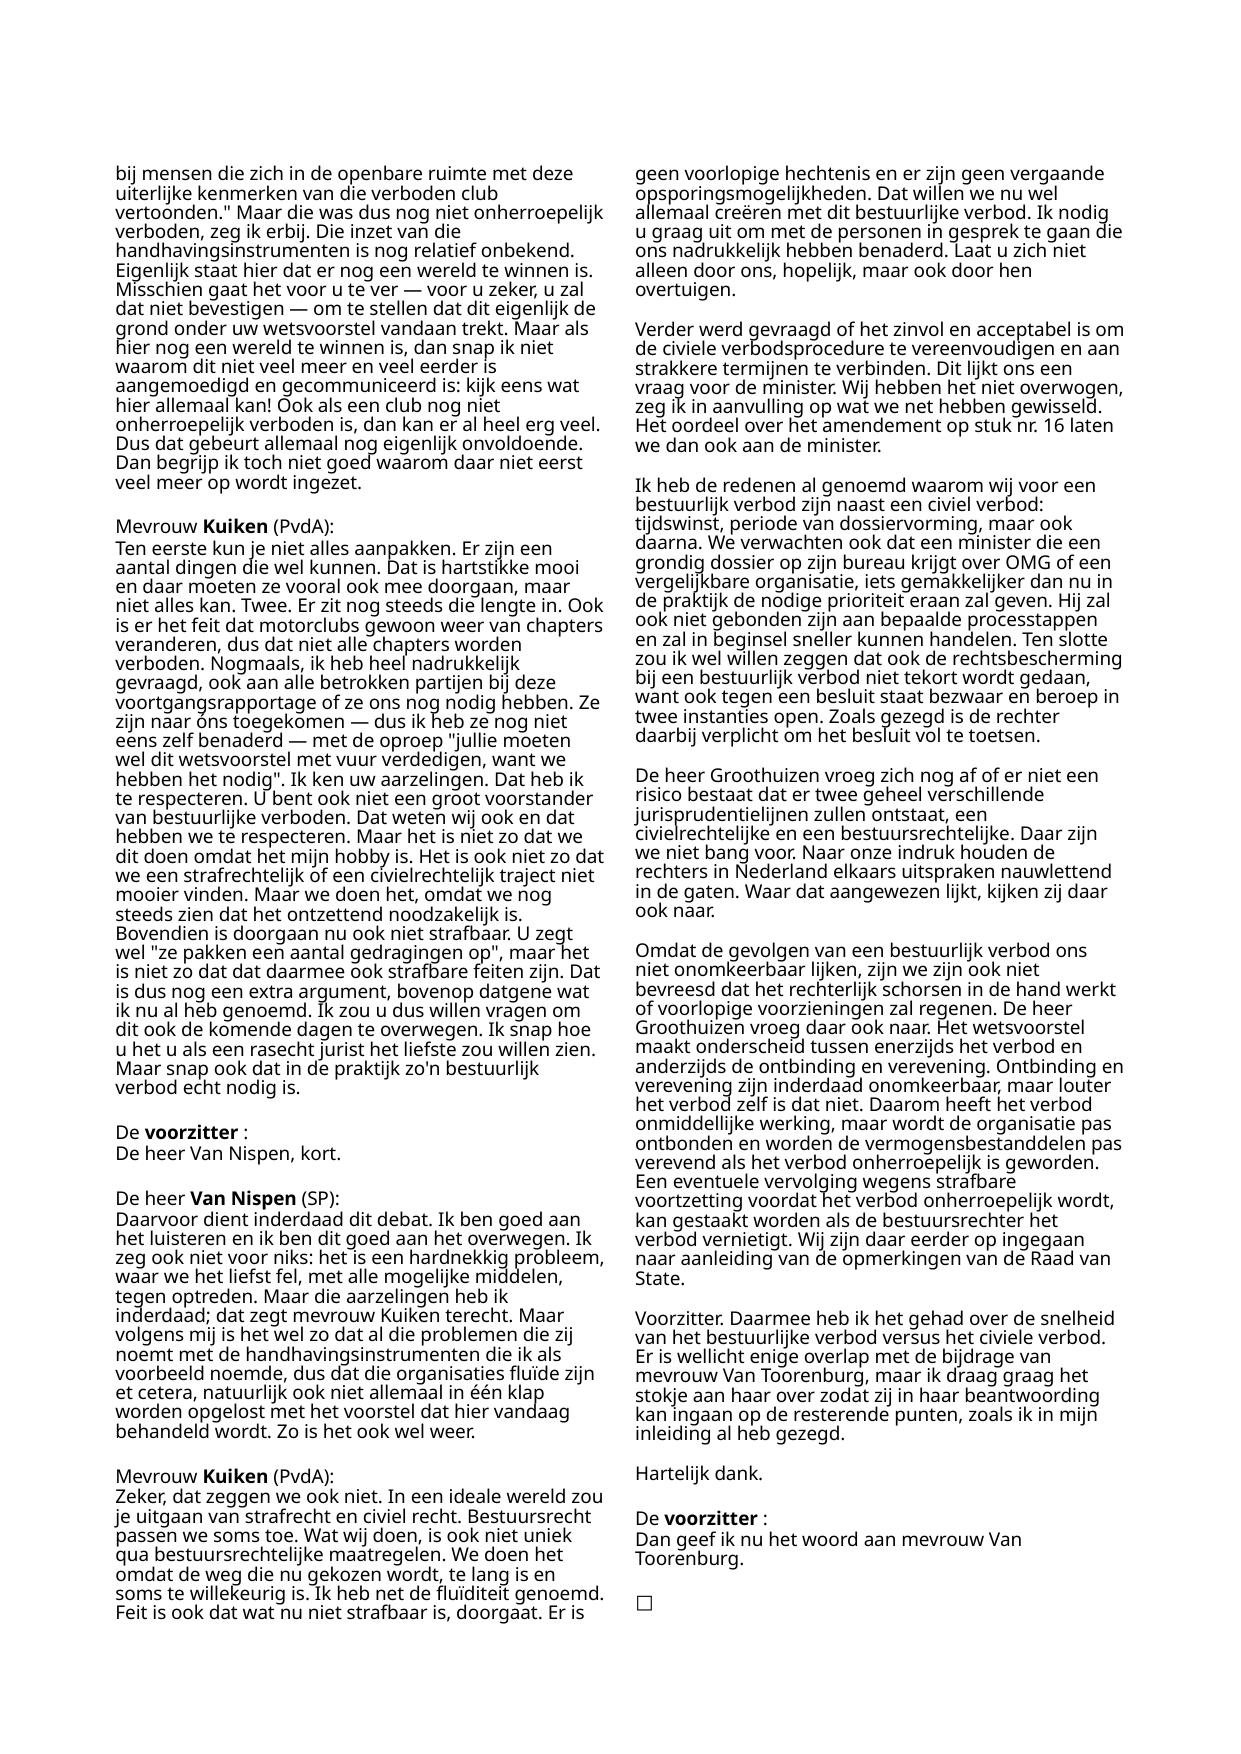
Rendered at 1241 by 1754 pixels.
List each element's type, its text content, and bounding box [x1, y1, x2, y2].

text De heer Van Nispen (SP): [115, 1185, 605, 1211]
text Voorzitter. Daarmee heb ik het gehad over de snelheid van het bestuurlijke verbod versus het civiele verbod. Er is wellicht enige overlap met de bijdrage van mevrouw Van Toorenburg, maar ik draag graag het stokje aan haar over zodat zij in haar beantwoording kan ingaan op de resterende punten, zoals ik in mijn inleiding al heb gezegd. [635, 1309, 1125, 1444]
text Hartelijk dank. [635, 1465, 1125, 1484]
text geen voorlopige hechtenis en er zijn geen vergaande opsporingsmogelijkheden. Dat willen we nu wel allemaal creëren met dit bestuurlijke verbod. Ik nodig u graag uit om met de personen in gesprek te gaan die ons nadrukkelijk hebben benaderd. Laat u zich niet alleen door ons, hopelijk, maar ook door hen overtuigen. [635, 165, 1125, 300]
text De heer Groothuizen vroeg zich nog af of er niet een risico bestaat dat er twee geheel verschillende jurisprudentielijnen zullen ontstaat, een civielrechtelijke en een bestuursrechtelijke. Daar zijn we niet bang voor. Naar onze indruk houden de rechters in Nederland elkaars uitspraken nauwlettend in de gaten. Waar dat aangewezen lijkt, kijken zij daar ook naar. [635, 767, 1125, 921]
text Zeker, dat zeggen we ook niet. In een ideale wereld zou je uitgaan van strafrecht en civiel recht. Bestuursrecht passen we soms toe. Wat wij doen, is ook niet uniek qua bestuursrechtelijke maatregelen. We doen het omdat de weg die nu gekozen wordt, te lang is en soms te willekeurig is. Ik heb net de fluïditeit genoemd. Feit is ook dat wat nu niet strafbaar is, doorgaat. Er is [115, 1488, 605, 1623]
text Omdat de gevolgen van een bestuurlijk verbod ons niet onomkeerbaar lijken, zijn we zijn ook niet bevreesd dat het rechterlijk schorsen in de hand werkt of voorlopige voorzieningen zal regenen. De heer Groothuizen vroeg daar ook naar. Het wetsvoorstel maakt onderscheid tussen enerzijds het verbod en anderzijds de ontbinding en verevening. Ontbinding en verevening zijn inderdaad onomkeerbaar, maar louter het verbod zelf is dat niet. Daarom heeft het verbod onmiddellijke werking, maar wordt de organisatie pas ontbonden en worden de vermogensbestanddelen pas verevend als het verbod onherroepelijk is geworden. Een eventuele vervolging wegens strafbare voortzetting voordat het verbod onherroepelijk wordt, kan gestaakt worden als de bestuursrechter het verbod vernietigt. Wij zijn daar eerder op ingegaan naar aanleiding van de opmerkingen van de Raad van State. [635, 942, 1125, 1289]
text Daarvoor dient inderdaad dit debat. Ik ben goed aan het luisteren en ik ben dit goed aan het overwegen. Ik zeg ook niet voor niks: het is een hardnekkig probleem, waar we het liefst fel, met alle mogelijke middelen, tegen optreden. Maar die aarzelingen heb ik inderdaad; dat zegt mevrouw Kuiken terecht. Maar volgens mij is het wel zo dat al die problemen die zij noemt met de handhavingsinstrumenten die ik als voorbeeld noemde, dus dat die organisaties fluïde zijn et cetera, natuurlijk ook niet allemaal in één klap worden opgelost met het voorstel dat hier vandaag behandeld wordt. Zo is het ook wel weer. [115, 1211, 605, 1442]
text ⬜ [635, 1590, 1125, 1616]
text De voorzitter : [115, 1119, 605, 1145]
text Mevrouw Kuiken (PvdA): [115, 1463, 605, 1488]
text Mevrouw Kuiken (PvdA): [115, 514, 605, 539]
text Dan geef ik nu het woord aan mevrouw Van Toorenburg. [635, 1531, 1125, 1569]
text Verder werd gevraagd of het zinvol en acceptabel is om de civiele verbodsprocedure te vereenvoudigen en aan strakkere termijnen te verbinden. Dit lijkt ons een vraag voor de minister. Wij hebben het niet overwogen, zeg ik in aanvulling op wat we net hebben gewisseld. Het oordeel over het amendement op stuk nr. 16 laten we dan ook aan de minister. [635, 321, 1125, 456]
text bij mensen die zich in de openbare ruimte met deze uiterlijke kenmerken van die verboden club vertoonden." Maar die was dus nog niet onherroepelijk verboden, zeg ik erbij. Die inzet van die handhavingsinstrumenten is nog relatief onbekend. Eigenlijk staat hier dat er nog een wereld te winnen is. Misschien gaat het voor u te ver — voor u zeker, u zal dat niet bevestigen — om te stellen dat dit eigenlijk de grond onder uw wetsvoorstel vandaan trekt. Maar als hier nog een wereld te winnen is, dan snap ik niet waarom dit niet veel meer en veel eerder is aangemoedigd en gecommuniceerd is: kijk eens wat hier allemaal kan! Ook als een club nog niet onherroepelijk verboden is, dan kan er al heel erg veel. Dus dat gebeurt allemaal nog eigenlijk onvoldoende. Dan begrijp ik toch niet goed waarom daar niet eerst veel meer op wordt ingezet. [115, 165, 605, 493]
text De heer Van Nispen, kort. [115, 1145, 605, 1164]
text Ik heb de redenen al genoemd waarom wij voor een bestuurlijk verbod zijn naast een civiel verbod: tijdswinst, periode van dossiervorming, maar ook daarna. We verwachten ook dat een minister die een grondig dossier op zijn bureau krijgt over OMG of een vergelijkbare organisatie, iets gemakkelijker dan nu in de praktijk de nodige prioriteit eraan zal geven. Hij zal ook niet gebonden zijn aan bepaalde processtappen en zal in beginsel sneller kunnen handelen. Ten slotte zou ik wel willen zeggen dat ook de rechtsbescherming bij een bestuurlijk verbod niet tekort wordt gedaan, want ook tegen een besluit staat bezwaar en beroep in twee instanties open. Zoals gezegd is de rechter daarbij verplicht om het besluit vol te toetsen. [635, 477, 1125, 746]
text De voorzitter : [635, 1505, 1125, 1531]
text Ten eerste kun je niet alles aanpakken. Er zijn een aantal dingen die wel kunnen. Dat is hartstikke mooi en daar moeten ze vooral ook mee doorgaan, maar niet alles kan. Twee. Er zit nog steeds die lengte in. Ook is er het feit dat motorclubs gewoon weer van chapters veranderen, dus dat niet alle chapters worden verboden. Nogmaals, ik heb heel nadrukkelijk gevraagd, ook aan alle betrokken partijen bij deze voortgangsrapportage of ze ons nog nodig hebben. Ze zijn naar óns toegekomen — dus ik heb ze nog niet eens zelf benaderd — met de oproep "jullie moeten wel dit wetsvoorstel met vuur verdedigen, want we hebben het nodig". Ik ken uw aarzelingen. Dat heb ik te respecteren. U bent ook niet een groot voorstander van bestuurlijke verboden. Dat weten wij ook en dat hebben we te respecteren. Maar het is niet zo dat we dit doen omdat het mijn hobby is. Het is ook niet zo dat we een strafrechtelijk of een civielrechtelijk traject niet mooier vinden. Maar we doen het, omdat we nog steeds zien dat het ontzettend noodzakelijk is. Bovendien is doorgaan nu ook niet strafbaar. U zegt wel "ze pakken een aantal gedragingen op", maar het is niet zo dat dat daarmee ook strafbare feiten zijn. Dat is dus nog een extra argument, bovenop datgene wat ik nu al heb genoemd. Ik zou u dus willen vragen om dit ook de komende dagen te overwegen. Ik snap hoe u het u als een rasecht jurist het liefste zou willen zien. Maar snap ook dat in de praktijk zo'n bestuurlijk verbod echt nodig is. [115, 539, 605, 1098]
